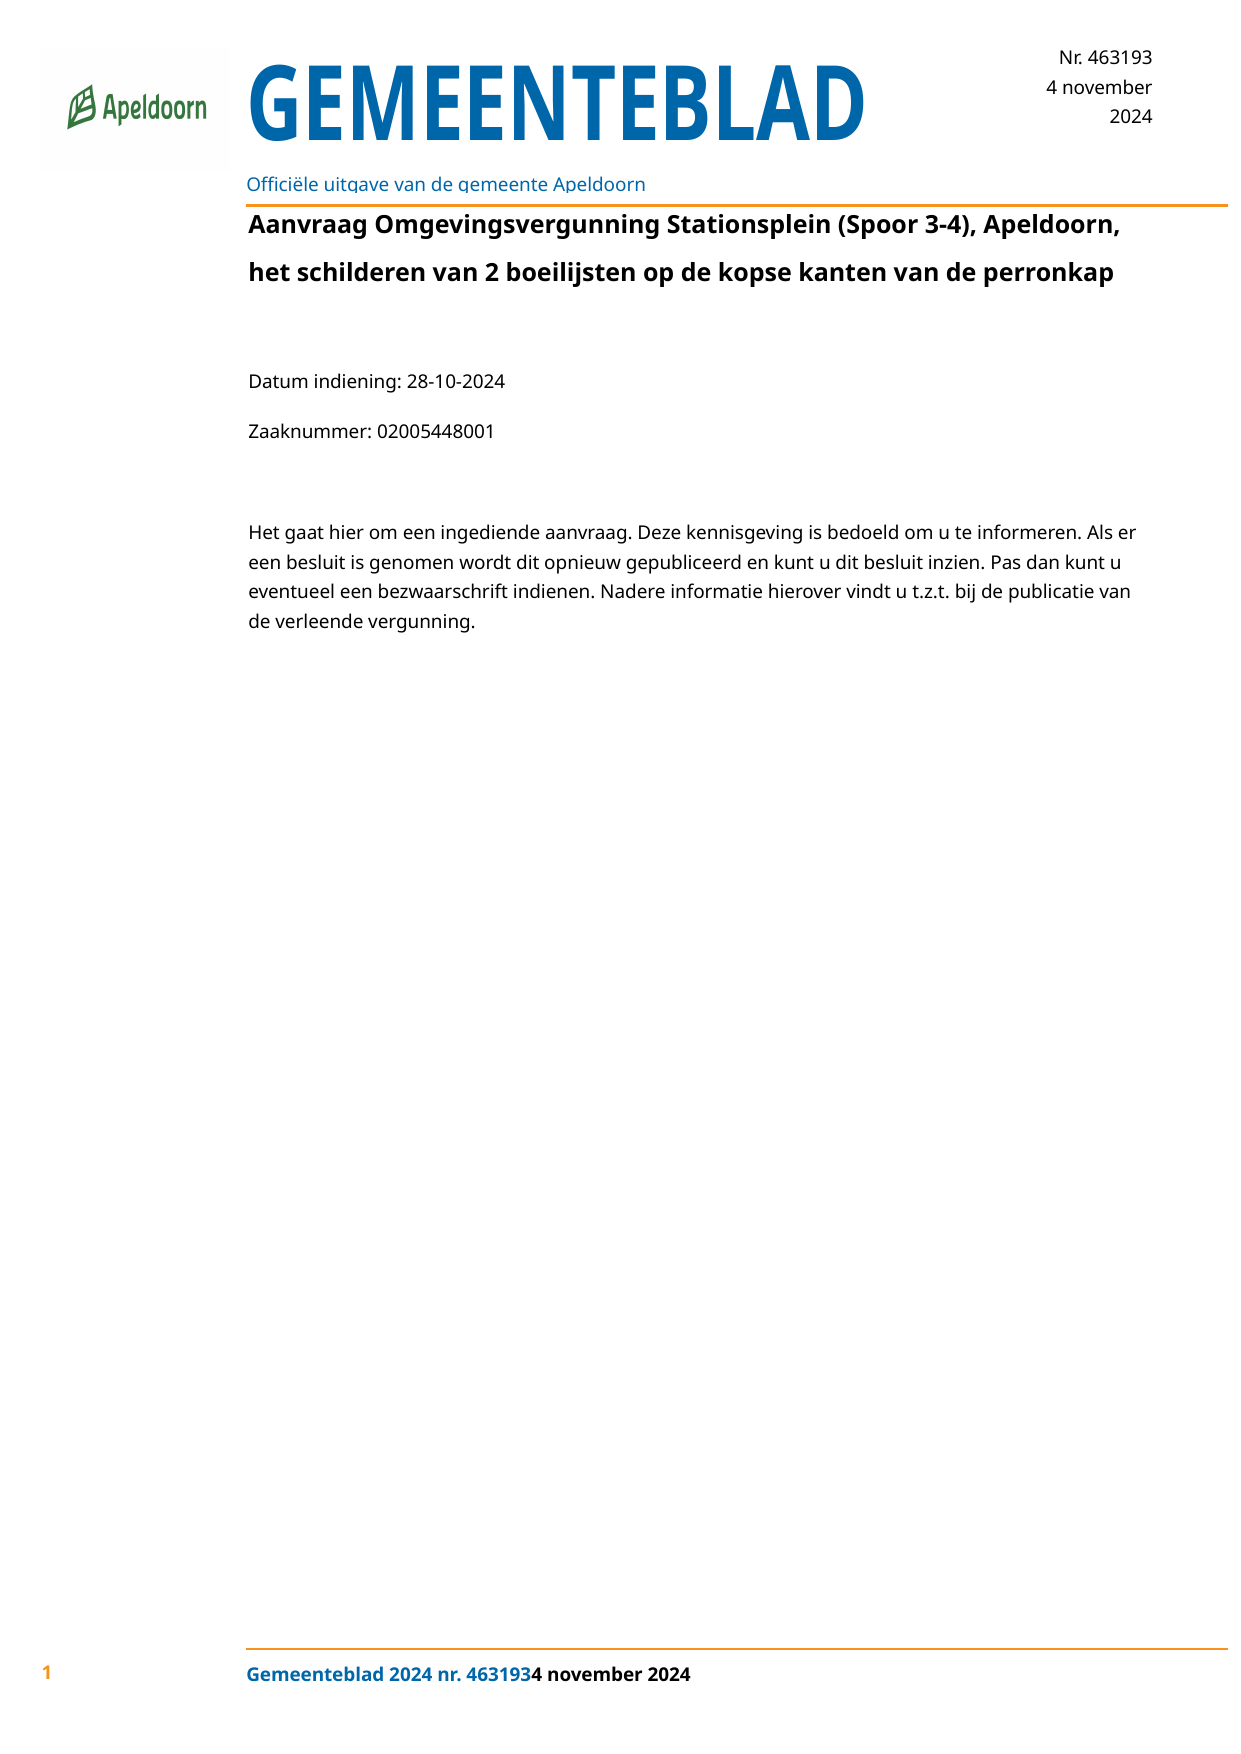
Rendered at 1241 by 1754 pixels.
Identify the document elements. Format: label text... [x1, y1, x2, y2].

text Datum indiening: 28-10-2024 [248, 368, 1152, 394]
picture [41, 47, 231, 172]
text Het gaat hier om een ingediende aanvraag. Deze kennisgeving is bedoeld om u te informeren. Als er een besluit is genomen wordt dit opnieuw gepubliceerd en kunt u dit besluit inzien. Pas dan kunt u eventueel een bezwaarschrift indienen. Nadere informatie hierover vindt u t.z.t. bij de publicatie van de verleende vergunning. [248, 519, 1152, 634]
text Aanvraag Omgevingsvergunning Stationsplein (Spoor 3-4), Apeldoorn, het schilderen van 2 boeilijsten op de kopse kanten van de perronkap [248, 207, 1152, 288]
text Zaaknummer: 02005448001 [248, 419, 1152, 444]
